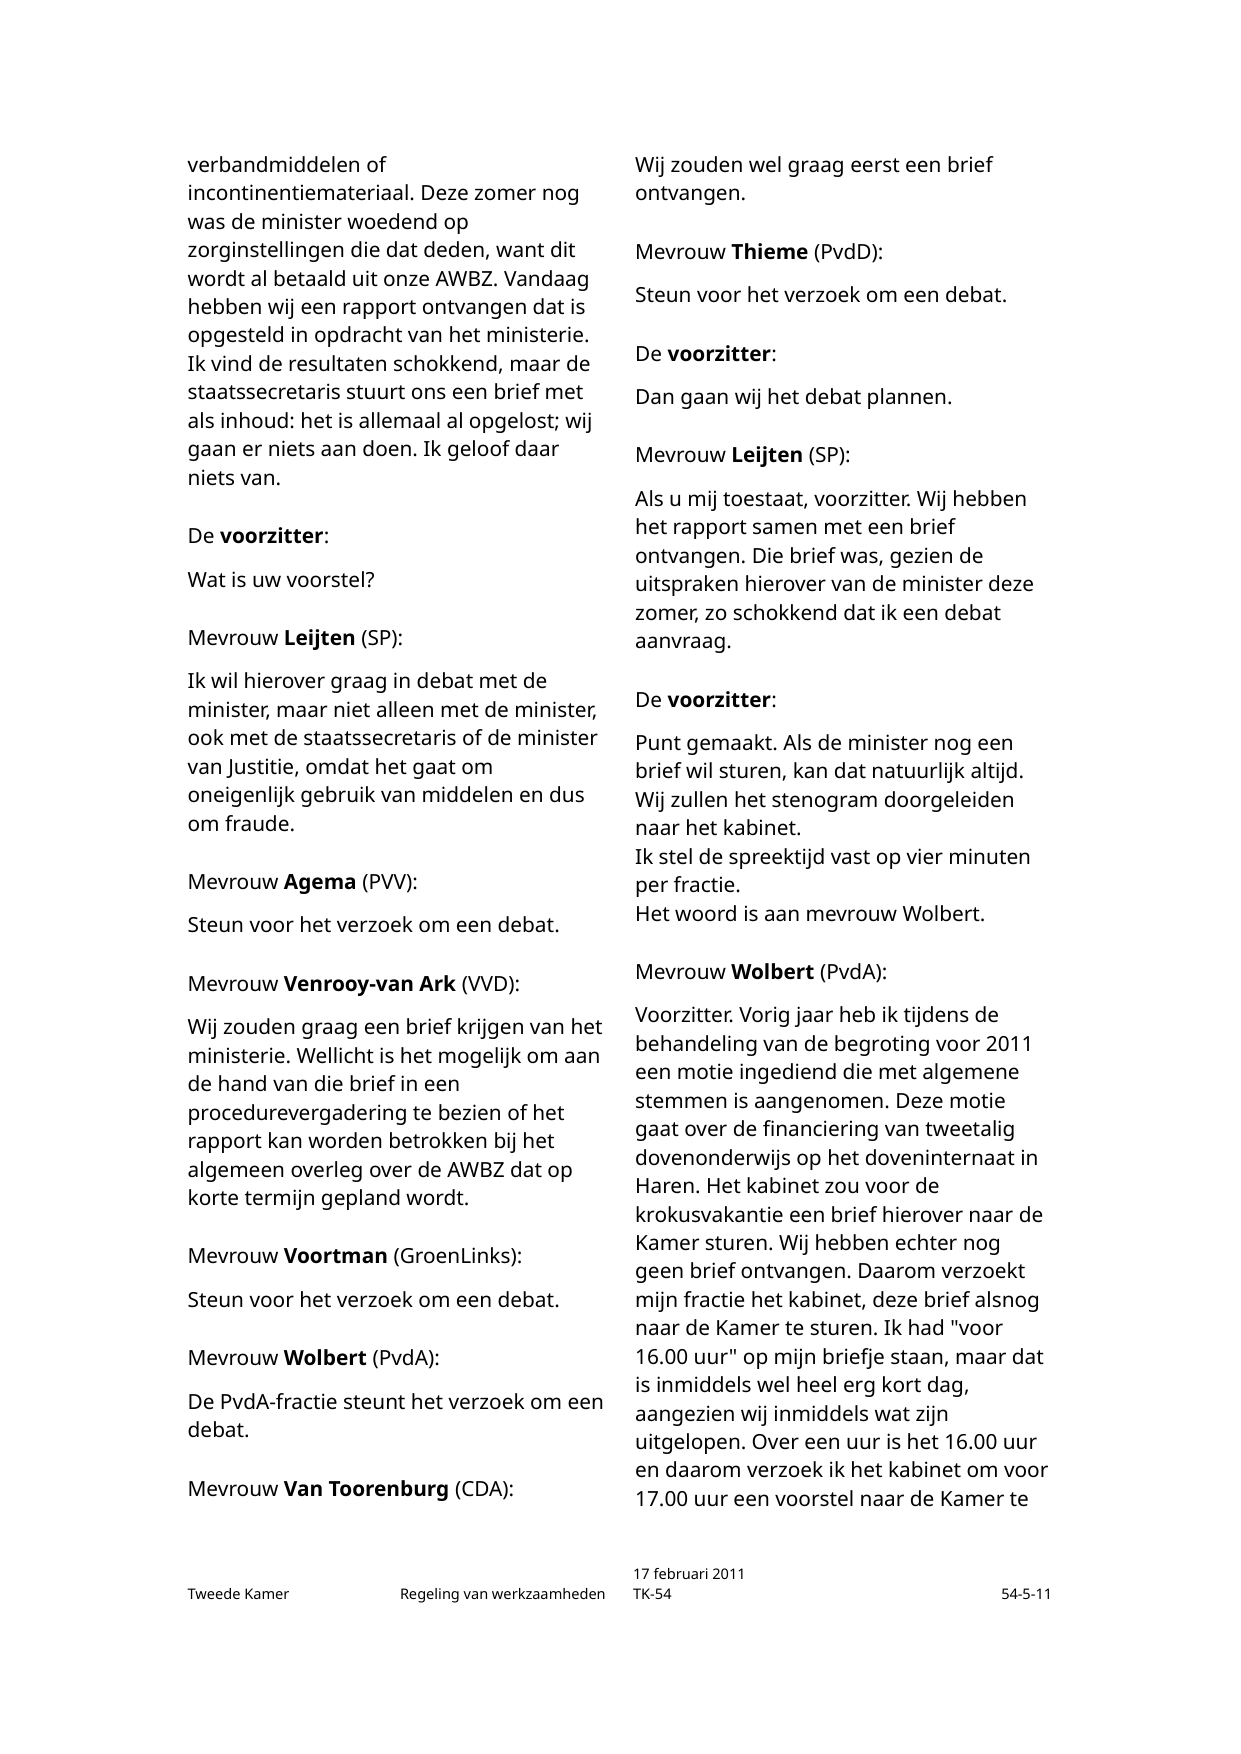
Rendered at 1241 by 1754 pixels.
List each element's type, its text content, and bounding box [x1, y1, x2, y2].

text Als u mij toestaat, voorzitter. Wij hebben het rapport samen met een brief ontvangen. Die brief was, gezien de uitspraken hierover van de minister deze zomer, zo schokkend dat ik een debat aanvraag. [635, 484, 1053, 655]
text Mevrouw Wolbert (PvdA): [187, 1343, 605, 1372]
text Ik stel de spreektijd vast op vier minuten per fractie. [635, 842, 1053, 899]
text Dan gaan wij het debat plannen. [635, 382, 1053, 411]
text Mevrouw Agema (PVV): [187, 867, 605, 896]
text Mevrouw Leijten (SP): [635, 441, 1053, 469]
text Voorzitter. Vorig jaar heb ik tijdens de behandeling van de begroting voor 2011 een motie ingediend die met algemene stemmen is aangenomen. Deze motie gaat over de financiering van tweetalig dovenonderwijs op het doveninternaat in Haren. Het kabinet zou voor de krokusvakantie een brief hierover naar de Kamer sturen. Wij hebben echter nog geen brief ontvangen. Daarom verzoekt mijn fractie het kabinet, deze brief alsnog naar de Kamer te sturen. Ik had "voor 16.00 uur" op mijn briefje staan, maar dat is inmiddels wel heel erg kort dag, aangezien wij inmiddels wat zijn uitgelopen. Over een uur is het 16.00 uur en daarom verzoek ik het kabinet om voor 17.00 uur een voorstel naar de Kamer te [635, 1001, 1053, 1512]
text Mevrouw Venrooy-van Ark (VVD): [187, 969, 605, 997]
text Ik wil hierover graag in debat met de minister, maar niet alleen met de minister, ook met de staatssecretaris of de minister van Justitie, omdat het gaat om oneigenlijk gebruik van middelen en dus om fraude. [187, 667, 605, 837]
text Steun voor het verzoek om een debat. [635, 280, 1053, 309]
text Steun voor het verzoek om een debat. [187, 1285, 605, 1313]
text De voorzitter: [187, 521, 605, 550]
text verbandmiddelen of incontinentiemateriaal. Deze zomer nog was de minister woedend op zorginstellingen die dat deden, want dit wordt al betaald uit onze AWBZ. Vandaag hebben wij een rapport ontvangen dat is opgesteld in opdracht van het ministerie. Ik vind de resultaten schokkend, maar de staatssecretaris stuurt ons een brief met als inhoud: het is allemaal al opgelost; wij gaan er niets aan doen. Ik geloof daar niets van. [187, 150, 605, 491]
text Punt gemaakt. Als de minister nog een brief wil sturen, kan dat natuurlijk altijd. Wij zullen het stenogram doorgeleiden naar het kabinet. [635, 728, 1053, 842]
text Mevrouw Voortman (GroenLinks): [187, 1242, 605, 1270]
text Het woord is aan mevrouw Wolbert. [635, 899, 1053, 927]
text Wij zouden graag een brief krijgen van het ministerie. Wellicht is het mogelijk om aan de hand van die brief in een procedurevergadering te bezien of het rapport kan worden betrokken bij het algemeen overleg over de AWBZ dat op korte termijn gepland wordt. [187, 1012, 605, 1212]
text Wat is uw voorstel? [187, 565, 605, 593]
text Mevrouw Leijten (SP): [187, 623, 605, 652]
text De voorzitter: [635, 685, 1053, 713]
text Mevrouw Wolbert (PvdA): [635, 957, 1053, 986]
text De PvdA-fractie steunt het verzoek om een debat. [187, 1387, 605, 1444]
text Wij zouden wel graag eerst een brief ontvangen. [635, 150, 1053, 207]
text Mevrouw Thieme (PvdD): [635, 237, 1053, 265]
text Mevrouw Van Toorenburg (CDA): [187, 1474, 605, 1502]
text De voorzitter: [635, 339, 1053, 367]
text Steun voor het verzoek om een debat. [187, 911, 605, 939]
